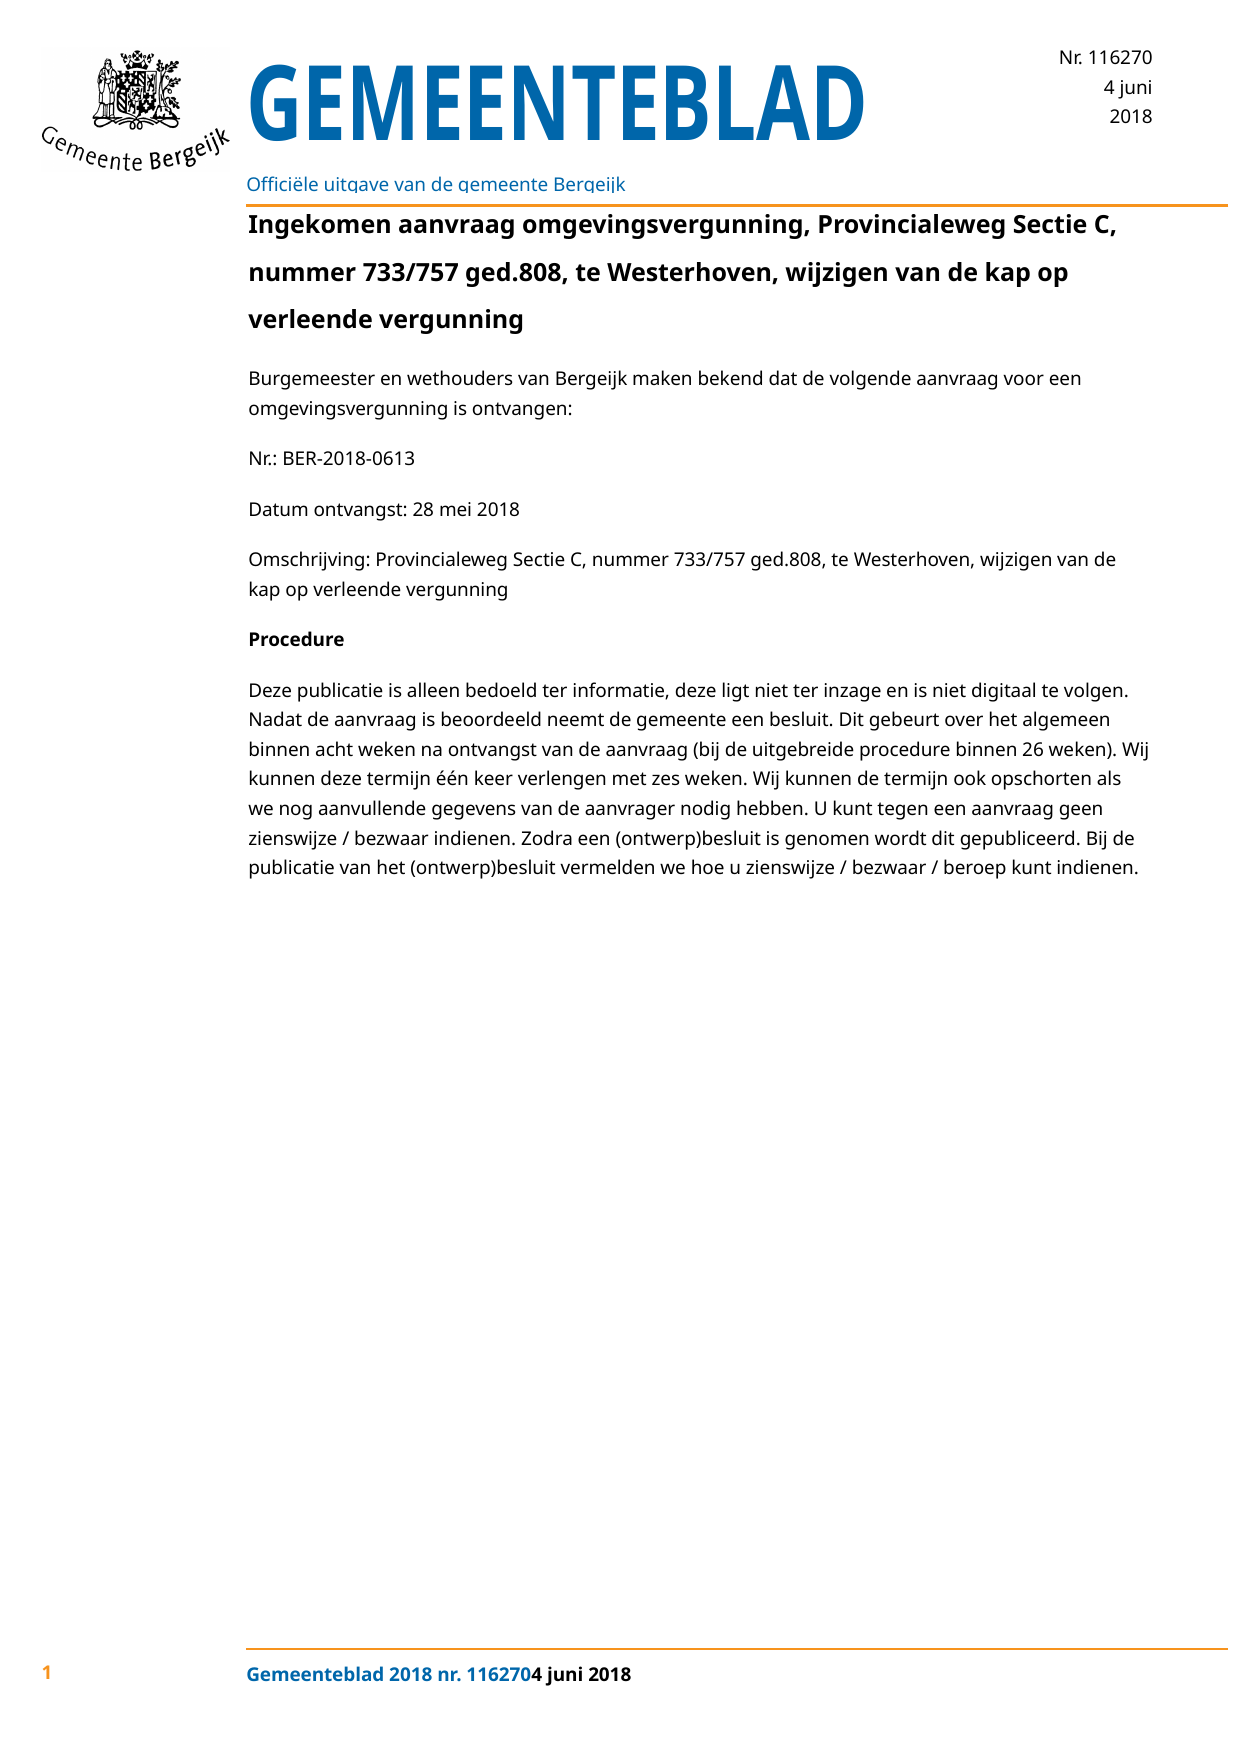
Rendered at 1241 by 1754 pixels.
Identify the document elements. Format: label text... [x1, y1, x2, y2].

text Omschrijving: Provincialeweg Sectie C, nummer 733/757 ged.808, te Westerhoven, wijzigen van de kap op verleende vergunning [248, 546, 1152, 602]
text Ingekomen aanvraag omgevingsvergunning, Provincialeweg Sectie C, nummer 733/757 ged.808, te Westerhoven, wijzigen van de kap op verleende vergunning [248, 207, 1152, 336]
text Deze publicatie is alleen bedoeld ter informatie, deze ligt niet ter inzage en is niet digitaal te volgen. Nadat de aanvraag is beoordeeld neemt de gemeente een besluit. Dit gebeurt over het algemeen binnen acht weken na ontvangst van de aanvraag (bij de uitgebreide procedure binnen 26 weken). Wij kunnen deze termijn één keer verlengen met zes weken. Wij kunnen de termijn ook opschorten als we nog aanvullende gegevens van de aanvrager nodig hebben. U kunt tegen een aanvraag geen zienswijze / bezwaar indienen. Zodra een (ontwerp)besluit is genomen wordt dit gepubliceerd. Bij de publicatie van het (ontwerp)besluit vermelden we hoe u zienswijze / bezwaar / beroep kunt indienen. [248, 677, 1152, 880]
text Datum ontvangst: 28 mei 2018 [248, 496, 1152, 522]
picture [41, 47, 231, 172]
text Procedure [248, 626, 1152, 652]
text Burgemeester en wethouders van Bergeijk maken bekend dat de volgende aanvraag voor een omgevingsvergunning is ontvangen: [248, 366, 1152, 421]
text Nr.: BER-2018-0613 [248, 446, 1152, 471]
